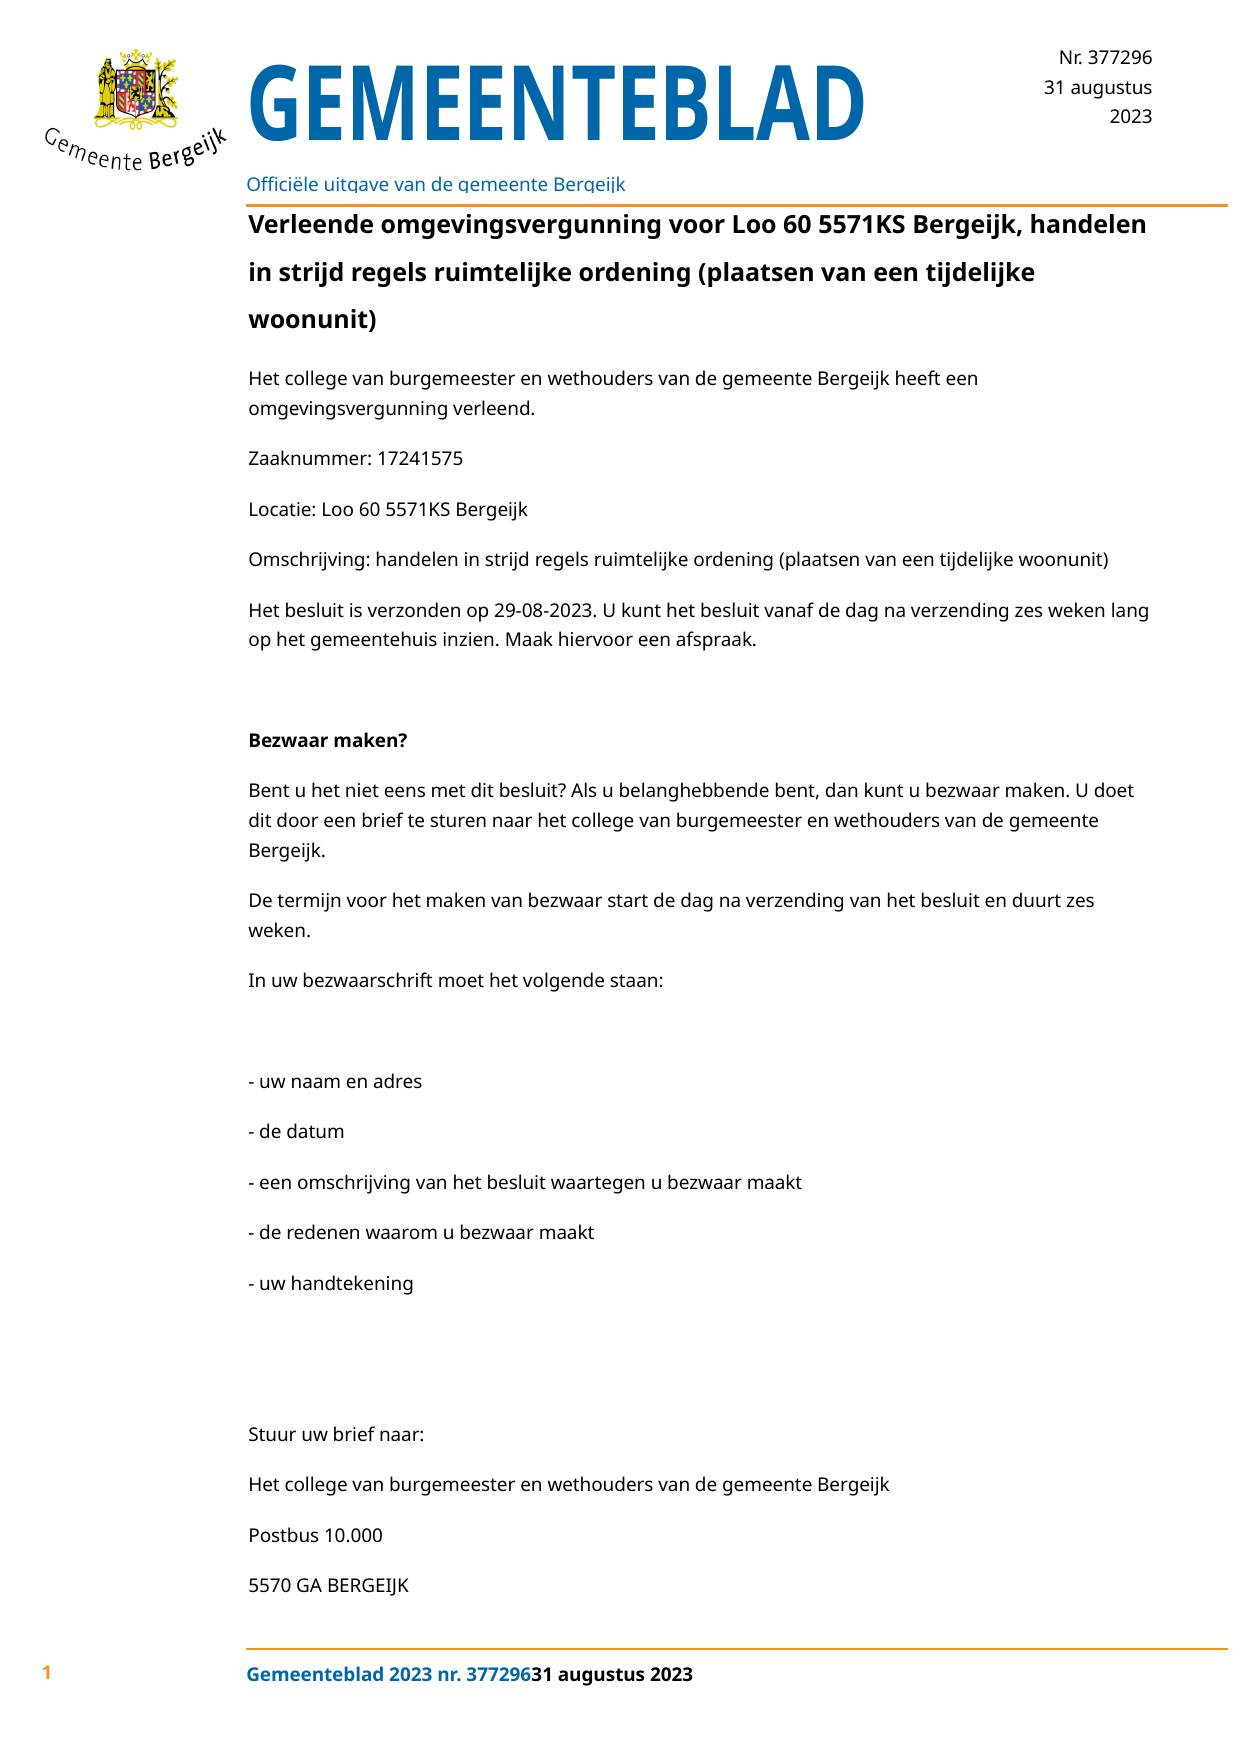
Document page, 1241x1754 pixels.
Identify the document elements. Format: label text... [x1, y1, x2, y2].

text Verleende omgevingsvergunning voor Loo 60 5571KS Bergeijk, handelen in strijd regels ruimtelijke ordening (plaatsen van een tijdelijke woonunit) [248, 207, 1152, 336]
text - een omschrijving van het besluit waartegen u bezwaar maakt [248, 1169, 1152, 1194]
text Het besluit is verzonden op 29-08-2023. U kunt het besluit vanaf de dag na verzending zes weken lang op het gemeentehuis inzien. Maak hiervoor een afspraak. [248, 597, 1152, 652]
text Het college van burgemeester en wethouders van de gemeente Bergeijk [248, 1471, 1152, 1497]
text - de redenen waarom u bezwaar maakt [248, 1219, 1152, 1245]
text Zaaknummer: 17241575 [248, 446, 1152, 471]
text 5570 GA BERGEIJK [248, 1572, 1152, 1598]
picture [41, 47, 231, 172]
text Bent u het niet eens met dit besluit? Als u belanghebbende bent, dan kunt u bezwaar maken. U doet dit door een brief te sturen naar het college van burgemeester en wethouders van de gemeente Bergeijk. [248, 778, 1152, 862]
text De termijn voor het maken van bezwaar start de dag na verzending van het besluit en duurt zes weken. [248, 887, 1152, 942]
text - de datum [248, 1118, 1152, 1144]
text Het college van burgemeester en wethouders van de gemeente Bergeijk heeft een omgevingsvergunning verleend. [248, 366, 1152, 421]
text Stuur uw brief naar: [248, 1421, 1152, 1447]
text Bezwaar maken? [248, 727, 1152, 753]
text Omschrijving: handelen in strijd regels ruimtelijke ordening (plaatsen van een tijdelijke woonunit) [248, 546, 1152, 572]
text - uw naam en adres [248, 1068, 1152, 1094]
text Postbus 10.000 [248, 1522, 1152, 1547]
text In uw bezwaarschrift moet het volgende staan: [248, 967, 1152, 993]
text - uw handtekening [248, 1270, 1152, 1295]
text Locatie: Loo 60 5571KS Bergeijk [248, 496, 1152, 522]
